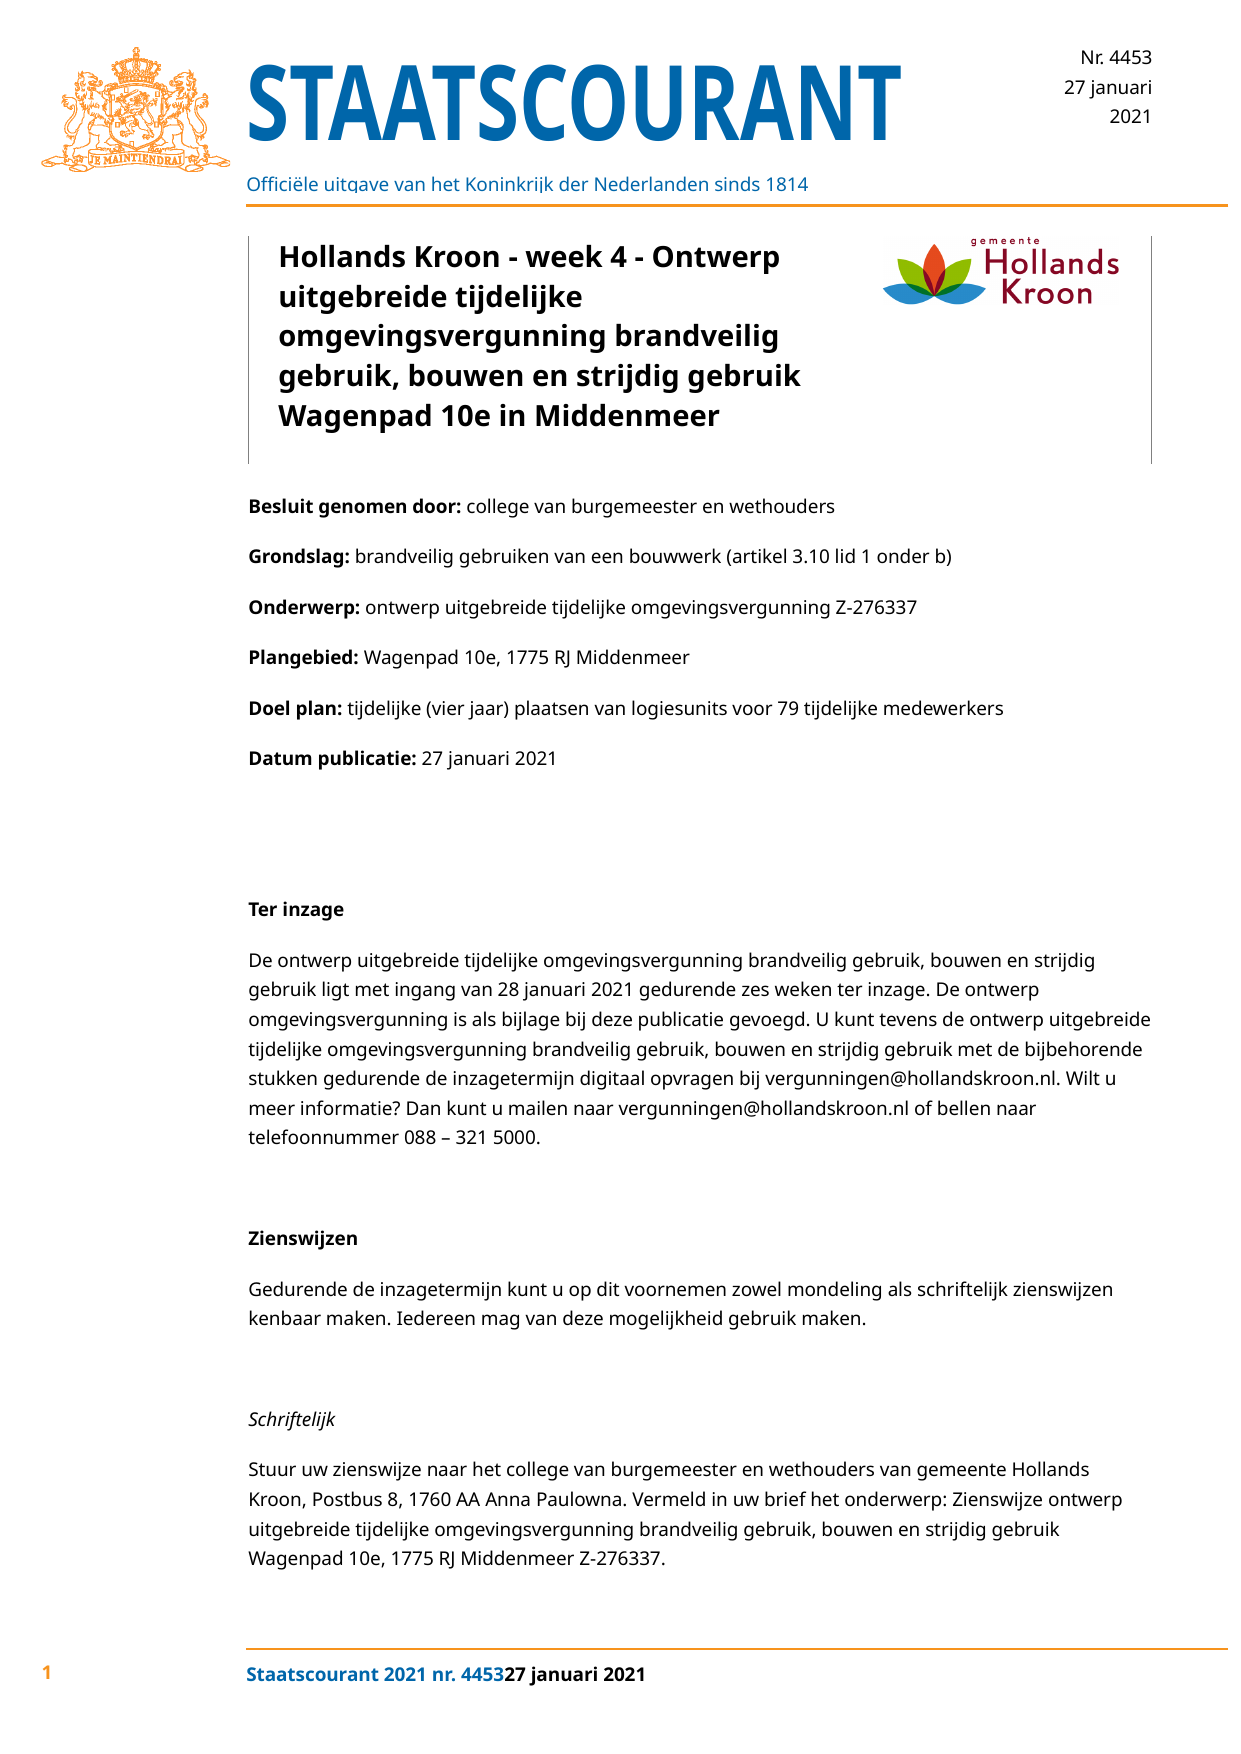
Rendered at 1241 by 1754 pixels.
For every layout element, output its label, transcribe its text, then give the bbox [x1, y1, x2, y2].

text Plangebied: Wagenpad 10e, 1775 RJ Middenmeer [248, 644, 1152, 670]
table_header Hollands Kroon - week 4 - Ontwerp uitgebreide tijdelijke omgevingsvergunning brandveilig gebruik, bouwen en strijdig gebruik Wagenpad 10e in Middenmeer [249, 236, 850, 464]
text Doel plan: tijdelijke (vier jaar) plaatsen van logiesunits voor 79 tijdelijke medewerkers [248, 695, 1152, 721]
text Gedurende de inzagetermijn kunt u op dit voornemen zowel mondeling als schriftelijk zienswijzen kenbaar maken. Iedereen mag van deze mogelijkheid gebruik maken. [248, 1276, 1152, 1331]
text Besluit genomen door: college van burgemeester en wethouders [248, 493, 1152, 519]
text Schriftelijk [248, 1406, 1152, 1432]
text Stuur uw zienswijze naar het college van burgemeester en wethouders van gemeente Hollands Kroon, Postbus 8, 1760 AA Anna Paulowna. Vermeld in uw brief het onderwerp: Zienswijze ontwerp uitgebreide tijdelijke omgevingsvergunning brandveilig gebruik, bouwen en strijdig gebruik Wagenpad 10e, 1775 RJ Middenmeer Z-276337. [248, 1457, 1152, 1571]
text Grondslag: brandveilig gebruiken van een bouwwerk (artikel 3.10 lid 1 onder b) [248, 544, 1152, 569]
text Zienswijzen [248, 1225, 1152, 1251]
text De ontwerp uitgebreide tijdelijke omgevingsvergunning brandveilig gebruik, bouwen en strijdig gebruik ligt met ingang van 28 januari 2021 gedurende zes weken ter inzage. De ontwerp omgevingsvergunning is als bijlage bij deze publicatie gevoegd. U kunt tevens de ontwerp uitgebreide tijdelijke omgevingsvergunning brandveilig gebruik, bouwen en strijdig gebruik met de bijbehorende stukken gedurende de inzagetermijn digitaal opvragen bij vergunningen@hollandskroon.nl. Wilt u meer informatie? Dan kunt u mailen naar vergunningen@hollandskroon.nl of bellen naar telefoonnummer 088 – 321 5000. [248, 947, 1152, 1150]
picture [41, 47, 231, 172]
text Ter inzage [248, 897, 1152, 922]
table_header [850, 236, 1151, 464]
text Datum publicatie: 27 januari 2021 [248, 745, 1152, 771]
text Onderwerp: ontwerp uitgebreide tijdelijke omgevingsvergunning Z-276337 [248, 594, 1152, 620]
picture [882, 236, 1119, 305]
